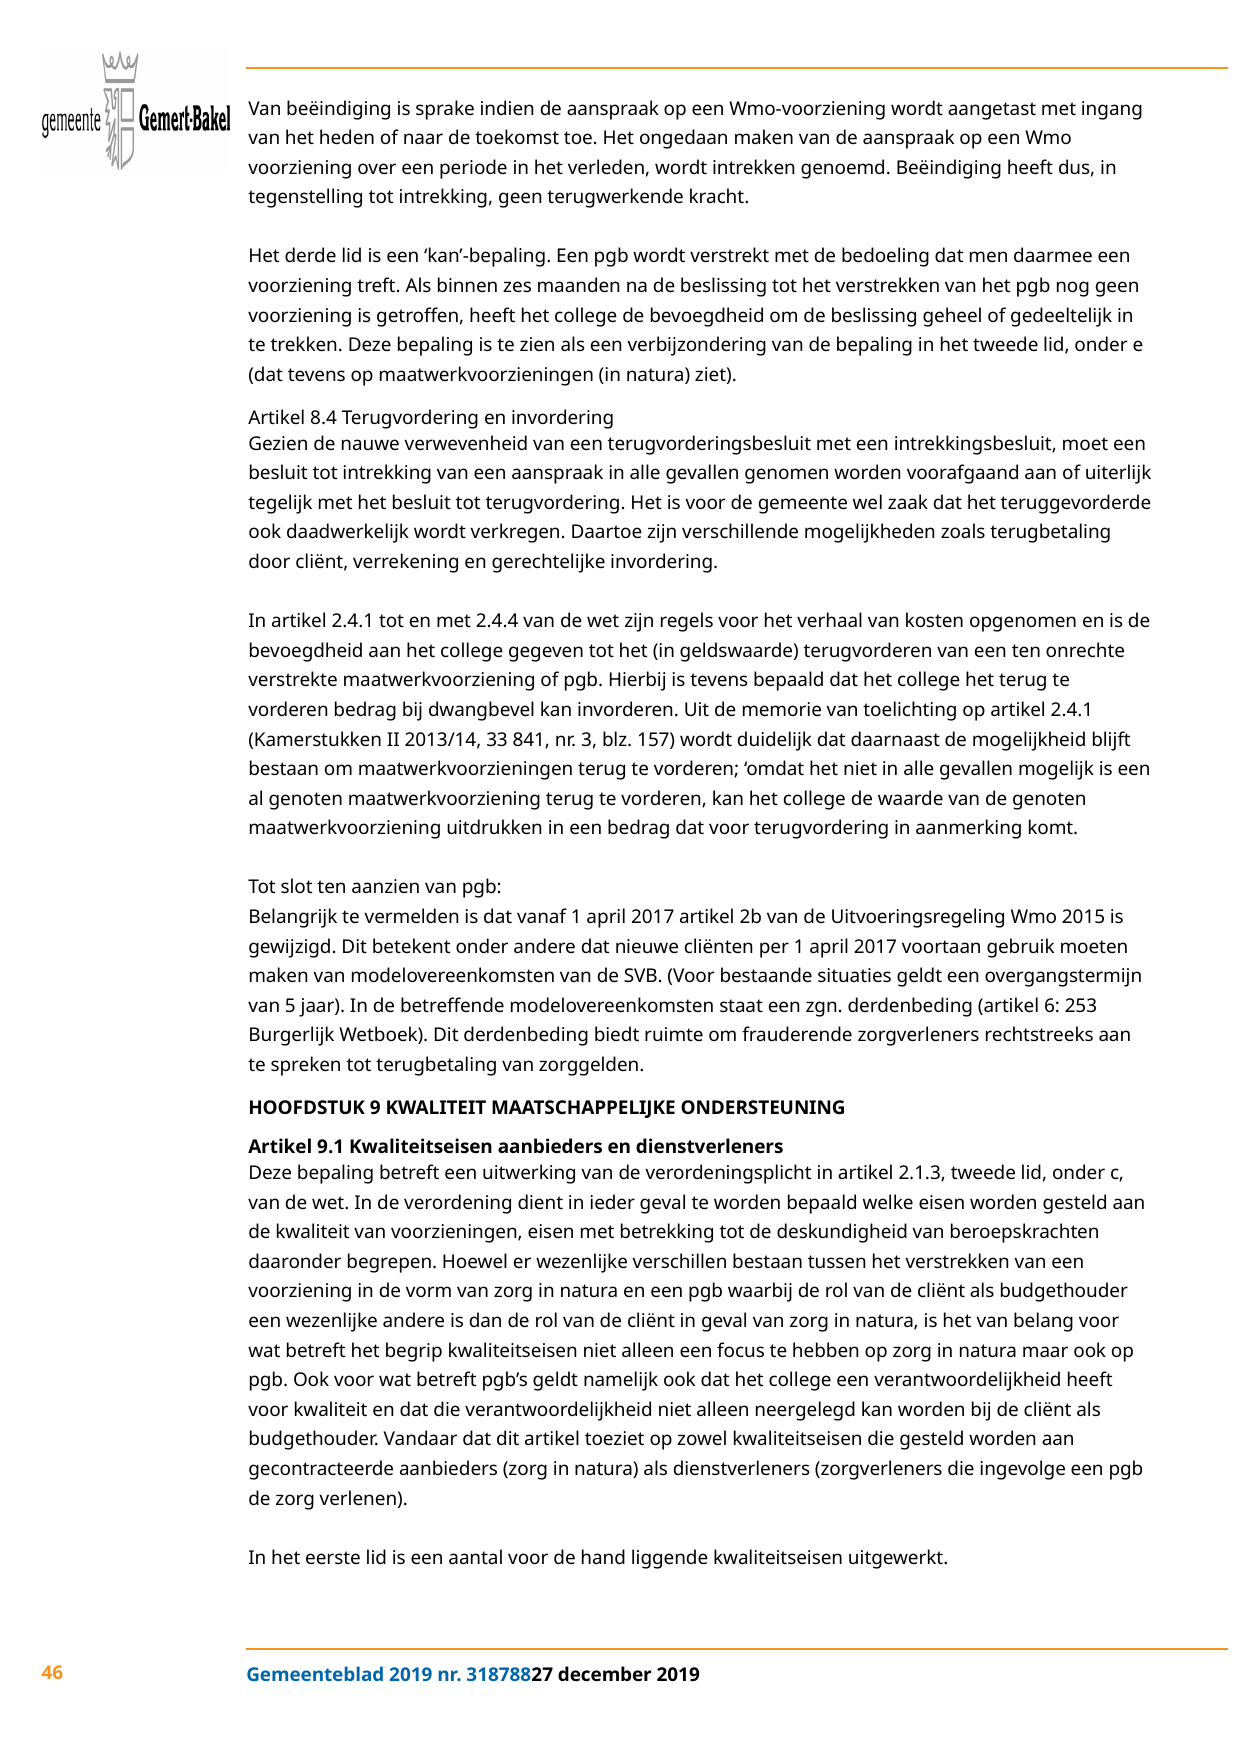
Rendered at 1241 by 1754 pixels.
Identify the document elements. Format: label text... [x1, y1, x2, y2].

text Artikel 9.1 Kwaliteitseisen aanbieders en dienstverleners [248, 1133, 1152, 1159]
text Belangrijk te vermelden is dat vanaf 1 april 2017 artikel 2b van de Uitvoeringsregeling Wmo 2015 is gewijzigd. Dit betekent onder andere dat nieuwe cliënten per 1 april 2017 voortaan gebruik moeten maken van modelovereenkomsten van de SVB. (Voor bestaande situaties geldt een overgangstermijn van 5 jaar). In de betreffende modelovereenkomsten staat een zgn. derdenbeding (artikel 6: 253 Burgerlijk Wetboek). Dit derdenbeding biedt ruimte om frauderende zorgverleners rechtstreeks aan te spreken tot terugbetaling van zorggelden. [248, 903, 1152, 1077]
picture [41, 47, 231, 172]
text HOOFDSTUK 9 KWALITEIT MAATSCHAPPELIJKE ONDERSTEUNING [248, 1094, 1152, 1120]
text Deze bepaling betreft een uitwerking van de verordeningsplicht in artikel 2.1.3, tweede lid, onder c, van de wet. In de verordening dient in ieder geval te worden bepaald welke eisen worden gesteld aan de kwaliteit van voorzieningen, eisen met betrekking tot de deskundigheid van beroepskrachten daaronder begrepen. Hoewel er wezenlijke verschillen bestaan tussen het verstrekken van een voorziening in de vorm van zorg in natura en een pgb waarbij de rol van de cliënt als budgethouder een wezenlijke andere is dan de rol van de cliënt in geval van zorg in natura, is het van belang voor wat betreft het begrip kwaliteitseisen niet alleen een focus te hebben op zorg in natura maar ook op pgb. Ook voor wat betreft pgb’s geldt namelijk ook dat het college een verantwoordelijkheid heeft voor kwaliteit en dat die verantwoordelijkheid niet alleen neergelegd kan worden bij de cliënt als budgethouder. Vandaar dat dit artikel toeziet op zowel kwaliteitseisen die gesteld worden aan gecontracteerde aanbieders (zorg in natura) als dienstverleners (zorgverleners die ingevolge een pgb de zorg verlenen). [248, 1159, 1152, 1510]
text Artikel 8.4 Terugvordering en invordering [248, 404, 1152, 430]
text Gezien de nauwe verwevenheid van een terugvorderingsbesluit met een intrekkingsbesluit, moet een besluit tot intrekking van een aanspraak in alle gevallen genomen worden voorafgaand aan of uiterlijk tegelijk met het besluit tot terugvordering. Het is voor de gemeente wel zaak dat het teruggevorderde ook daadwerkelijk wordt verkregen. Daartoe zijn verschillende mogelijkheden zoals terugbetaling door cliënt, verrekening en gerechtelijke invordering. [248, 430, 1152, 574]
text In het eerste lid is een aantal voor de hand liggende kwaliteitseisen uitgewerkt. [248, 1544, 1152, 1569]
text In artikel 2.4.1 tot en met 2.4.4 van de wet zijn regels voor het verhaal van kosten opgenomen en is de bevoegdheid aan het college gegeven tot het (in geldswaarde) terugvorderen van een ten onrechte verstrekte maatwerkvoorziening of pgb. Hierbij is tevens bepaald dat het college het terug te vorderen bedrag bij dwangbevel kan invorderen. Uit de memorie van toelichting op artikel 2.4.1 (Kamerstukken II 2013/14, 33 841, nr. 3, blz. 157) wordt duidelijk dat daarnaast de mogelijkheid blijft bestaan om maatwerkvoorzieningen terug te vorderen; ‘omdat het niet in alle gevallen mogelijk is een al genoten maatwerkvoorziening terug te vorderen, kan het college de waarde van de genoten maatwerkvoorziening uitdrukken in een bedrag dat voor terugvordering in aanmerking komt. [248, 607, 1152, 840]
text Van beëindiging is sprake indien de aanspraak op een Wmo-voorziening wordt aangetast met ingang van het heden of naar de toekomst toe. Het ongedaan maken van de aanspraak op een Wmo voorziening over een periode in het verleden, wordt intrekken genoemd. Beëindiging heeft dus, in tegenstelling tot intrekking, geen terugwerkende kracht. [248, 95, 1152, 209]
text Het derde lid is een ‘kan’-bepaling. Een pgb wordt verstrekt met de bedoeling dat men daarmee een voorziening treft. Als binnen zes maanden na de beslissing tot het verstrekken van het pgb nog geen voorziening is getroffen, heeft het college de bevoegdheid om de beslissing geheel of gedeeltelijk in te trekken. Deze bepaling is te zien als een verbijzondering van de bepaling in het tweede lid, onder e (dat tevens op maatwerkvoorzieningen (in natura) ziet). [248, 243, 1152, 387]
text Tot slot ten aanzien van pgb: [248, 874, 1152, 899]
